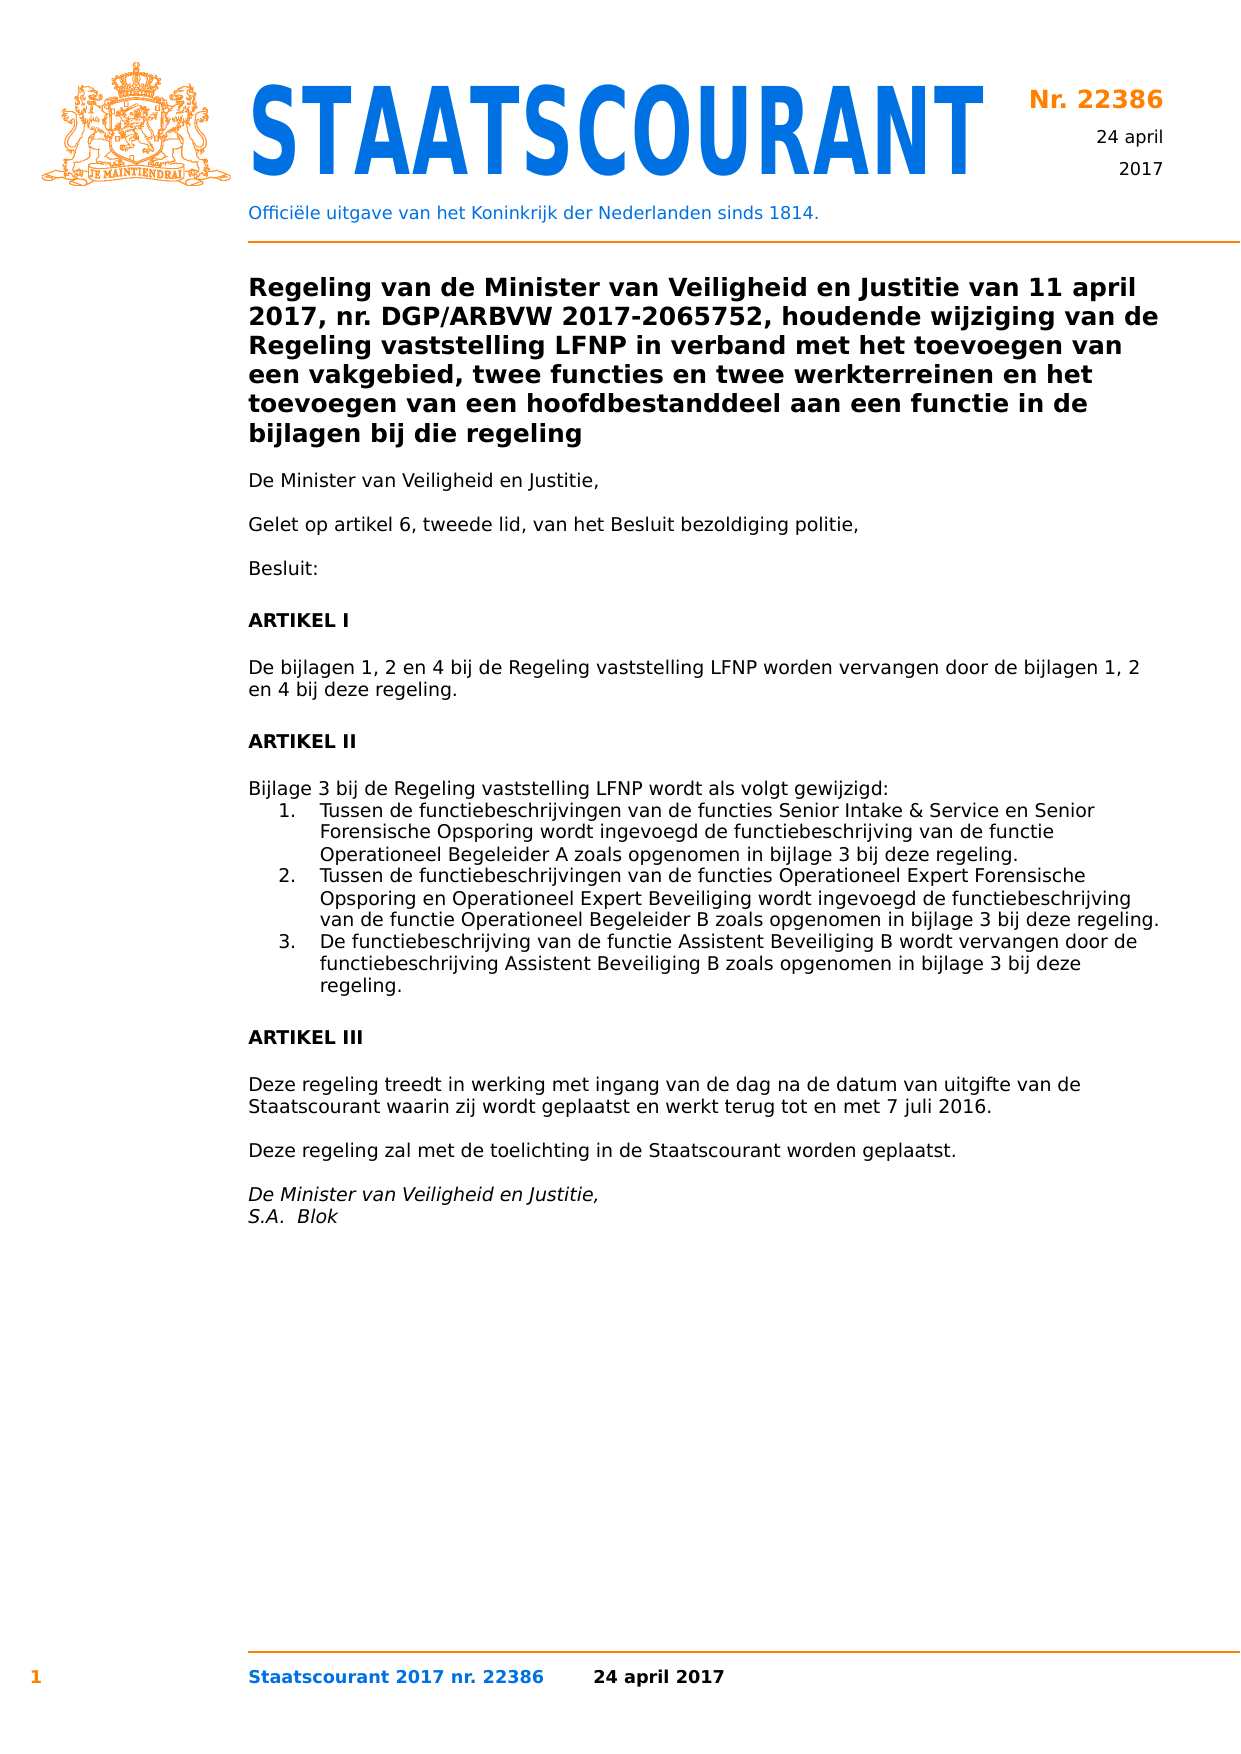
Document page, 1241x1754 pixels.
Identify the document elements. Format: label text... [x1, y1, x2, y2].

table_header Nr. 22386 [998, 62, 1240, 121]
text De bijlagen 1, 2 en 4 bij de Regeling vaststelling LFNP worden vervangen door de bijlagen 1, 2 en 4 bij deze regeling. [248, 657, 1163, 701]
subtitle ARTIKEL II [248, 731, 1163, 752]
text Gelet op artikel 6, tweede lid, van het Besluit bezoldiging politie, [248, 514, 1163, 536]
table_header STAATSCOURANT [248, 62, 998, 203]
text Bijlage 3 bij de Regeling vaststelling LFNP wordt als volgt gewijzigd: [248, 777, 1163, 799]
table_cell 2017 [998, 153, 1240, 203]
text Besluit: [248, 558, 1163, 579]
text Deze regeling zal met de toelichting in de Staatscourant worden geplaatst. [248, 1140, 1163, 1162]
subtitle Regeling van de Minister van Veiligheid en Justitie van 11 april 2017, nr. DGP/ARBVW 2017-2065752, houdende wijziging van de Regeling vaststelling LFNP in verband met het toevoegen van een vakgebied, twee functies en twee werkterreinen en het toevoegen van een hoofdbestanddeel aan een functie in de bijlagen bij die regeling [248, 273, 1163, 448]
subtitle ARTIKEL I [248, 609, 1163, 632]
picture [41, 62, 231, 186]
text De Minister van Veiligheid en Justitie, S.A. Blok [248, 1184, 1163, 1228]
subtitle ARTIKEL III [248, 1027, 1163, 1049]
text 3. De functiebeschrijving van de functie Assistent Beveiliging B wordt vervangen door de functiebeschrijving Assistent Beveiliging B zoals opgenomen in bijlage 3 bij deze regeling. [278, 931, 1163, 997]
table_header [25, 62, 248, 241]
table_cell 24 april [998, 121, 1240, 153]
text 2. Tussen de functiebeschrijvingen van de functies Operationeel Expert Forensische Opsporing en Operationeel Expert Beveiliging wordt ingevoegd de functiebeschrijving van de functie Operationeel Begeleider B zoals opgenomen in bijlage 3 bij deze regeling. [278, 865, 1163, 931]
text De Minister van Veiligheid en Justitie, [248, 470, 1163, 492]
text Deze regeling treedt in werking met ingang van de dag na de datum van uitgifte van de Staatscourant waarin zij wordt geplaatst en werkt terug tot en met 7 juli 2016. [248, 1074, 1163, 1118]
table_cell Officiële uitgave van het Koninkrijk der Nederlanden sinds 1814. [248, 203, 1240, 241]
text 1. Tussen de functiebeschrijvingen van de functies Senior Intake & Service en Senior Forensische Opsporing wordt ingevoegd de functiebeschrijving van de functie Operationeel Begeleider A zoals opgenomen in bijlage 3 bij deze regeling. [278, 799, 1163, 865]
